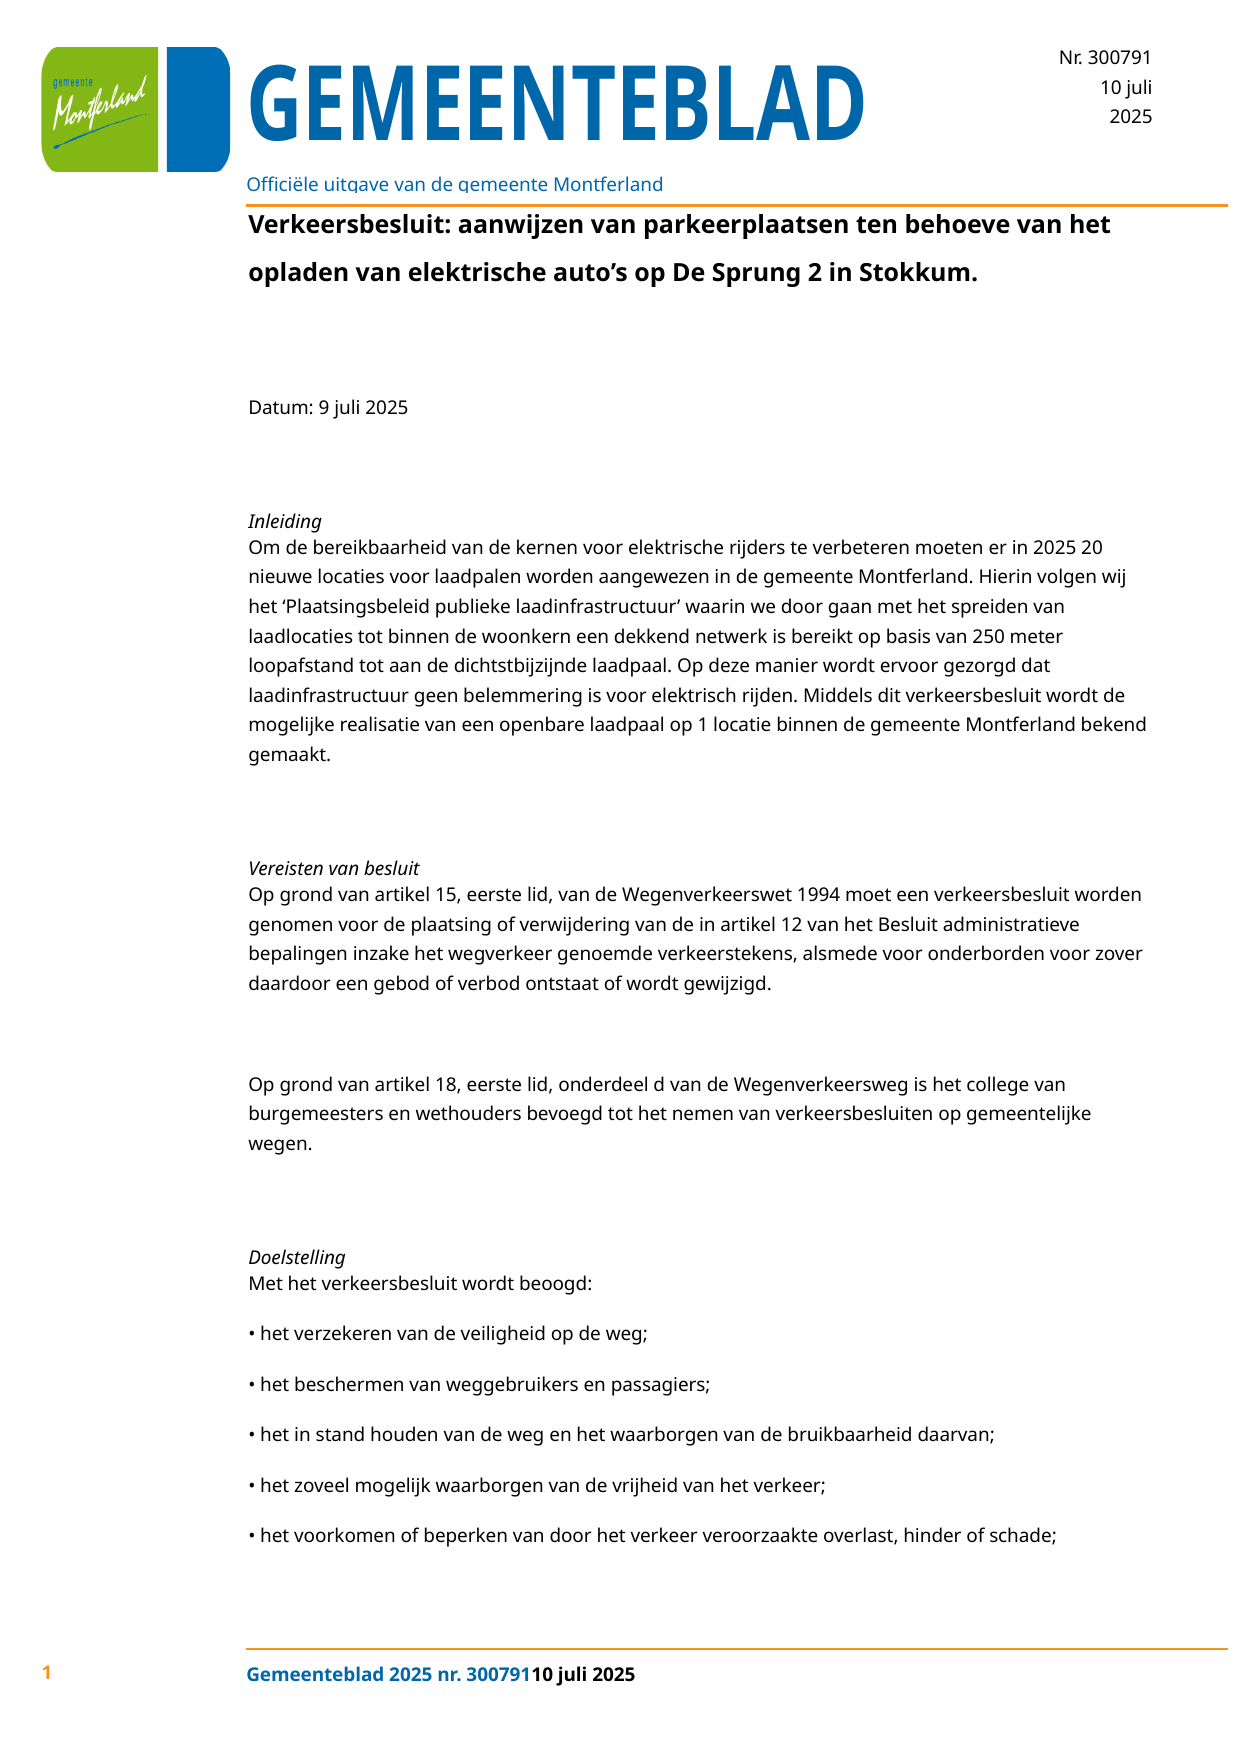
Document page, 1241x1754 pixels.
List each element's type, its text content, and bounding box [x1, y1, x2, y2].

text • het in stand houden van de weg en het waarborgen van de bruikbaarheid daarvan; [248, 1421, 1152, 1447]
text Met het verkeersbesluit wordt beoogd: [248, 1270, 1152, 1296]
text Doelstelling [248, 1244, 1152, 1270]
text • het beschermen van weggebruikers en passagiers; [248, 1371, 1152, 1397]
text Inleiding [248, 508, 1152, 534]
text Verkeersbesluit: aanwijzen van parkeerplaatsen ten behoeve van het opladen van elektrische auto’s op De Sprung 2 in Stokkum. [248, 207, 1152, 288]
text • het voorkomen of beperken van door het verkeer veroorzaakte overlast, hinder of schade; [248, 1522, 1152, 1548]
text Vereisten van besluit [248, 856, 1152, 881]
text • het verzekeren van de veiligheid op de weg; [248, 1321, 1152, 1346]
text Datum: 9 juli 2025 [248, 394, 1152, 420]
text • het zoveel mogelijk waarborgen van de vrijheid van het verkeer; [248, 1472, 1152, 1498]
text Op grond van artikel 18, eerste lid, onderdeel d van de Wegenverkeersweg is het college van burgemeesters en wethouders bevoegd tot het nemen van verkeersbesluiten op gemeentelijke wegen. [248, 1071, 1152, 1156]
text Op grond van artikel 15, eerste lid, van de Wegenverkeerswet 1994 moet een verkeersbesluit worden genomen voor de plaatsing of verwijdering van de in artikel 12 van het Besluit administratieve bepalingen inzake het wegverkeer genoemde verkeerstekens, alsmede voor onderborden voor zover daardoor een gebod of verbod ontstaat of wordt gewijzigd. [248, 881, 1152, 996]
picture [41, 47, 231, 172]
text Om de bereikbaarheid van de kernen voor elektrische rijders te verbeteren moeten er in 2025 20 nieuwe locaties voor laadpalen worden aangewezen in de gemeente Montferland. Hierin volgen wij het ‘Plaatsingsbeleid publieke laadinfrastructuur’ waarin we door gaan met het spreiden van laadlocaties tot binnen de woonkern een dekkend netwerk is bereikt op basis van 250 meter loopafstand tot aan de dichtstbijzijnde laadpaal. Op deze manier wordt ervoor gezorgd dat laadinfrastructuur geen belemmering is voor elektrisch rijden. Middels dit verkeersbesluit wordt de mogelijke realisatie van een openbare laadpaal op 1 locatie binnen de gemeente Montferland bekend gemaakt. [248, 534, 1152, 767]
